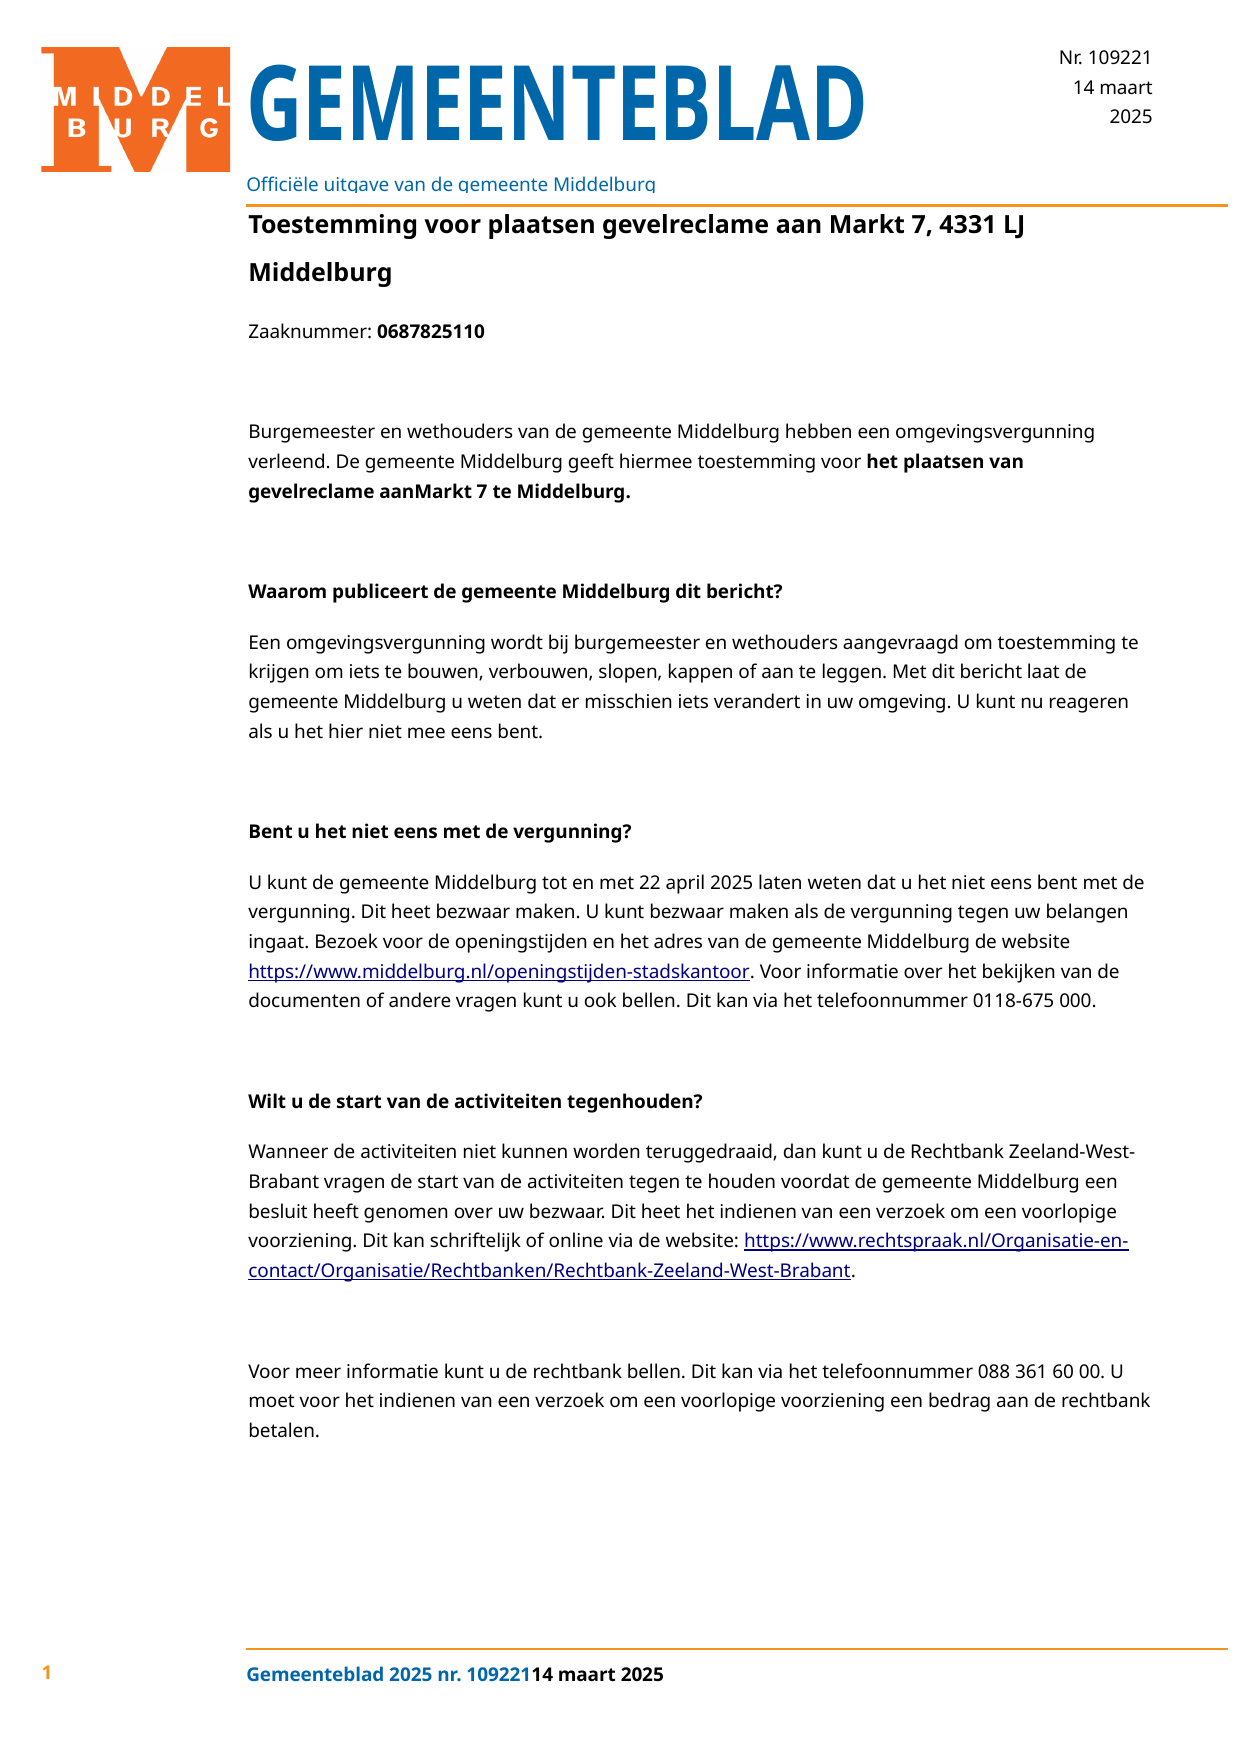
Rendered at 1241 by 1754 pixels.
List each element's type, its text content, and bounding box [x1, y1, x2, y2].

text Voor meer informatie kunt u de rechtbank bellen. Dit kan via het telefoonnummer 088 361 60 00. U moet voor het indienen van een verzoek om een voorlopige voorziening een bedrag aan de rechtbank betalen. [248, 1358, 1152, 1443]
text Waarom publiceert de gemeente Middelburg dit bericht? [248, 579, 1152, 604]
text Zaaknummer: 0687825110 [248, 318, 1152, 344]
text U kunt de gemeente Middelburg tot en met 22 april 2025 laten weten dat u het niet eens bent met de vergunning. Dit heet bezwaar maken. U kunt bezwaar maken als de vergunning tegen uw belangen ingaat. Bezoek voor de openingstijden en het adres van de gemeente Middelburg de website https://www.middelburg.nl/openingstijden-stadskantoor. Voor informatie over het bekijken van de documenten of andere vragen kunt u ook bellen. Dit kan via het telefoonnummer 0118-675 000. [248, 869, 1152, 1013]
picture [41, 47, 231, 172]
text Wanneer de activiteiten niet kunnen worden teruggedraaid, dan kunt u de Rechtbank Zeeland-West-Brabant vragen de start van de activiteiten tegen te houden voordat de gemeente Middelburg een besluit heeft genomen over uw bezwaar. Dit heet het indienen van een verzoek om een voorlopige voorziening. Dit kan schriftelijk of online via de website: https://www.rechtspraak.nl/Organisatie-en-contact/Organisatie/Rechtbanken/Rechtbank-Zeeland-West-Brabant. [248, 1139, 1152, 1283]
text Een omgevingsvergunning wordt bij burgemeester en wethouders aangevraagd om toestemming te krijgen om iets te bouwen, verbouwen, slopen, kappen of aan te leggen. Met dit bericht laat de gemeente Middelburg u weten dat er misschien iets verandert in uw omgeving. U kunt nu reageren als u het hier niet mee eens bent. [248, 629, 1152, 744]
text Burgemeester en wethouders van de gemeente Middelburg hebben een omgevingsvergunning verleend. De gemeente Middelburg geeft hiermee toestemming voor het plaatsen van gevelreclame aanMarkt 7 te Middelburg. [248, 419, 1152, 504]
text Bent u het niet eens met de vergunning? [248, 819, 1152, 844]
text Wilt u de start van de activiteiten tegenhouden? [248, 1088, 1152, 1114]
text Toestemming voor plaatsen gevelreclame aan Markt 7, 4331 LJ Middelburg [248, 207, 1152, 288]
